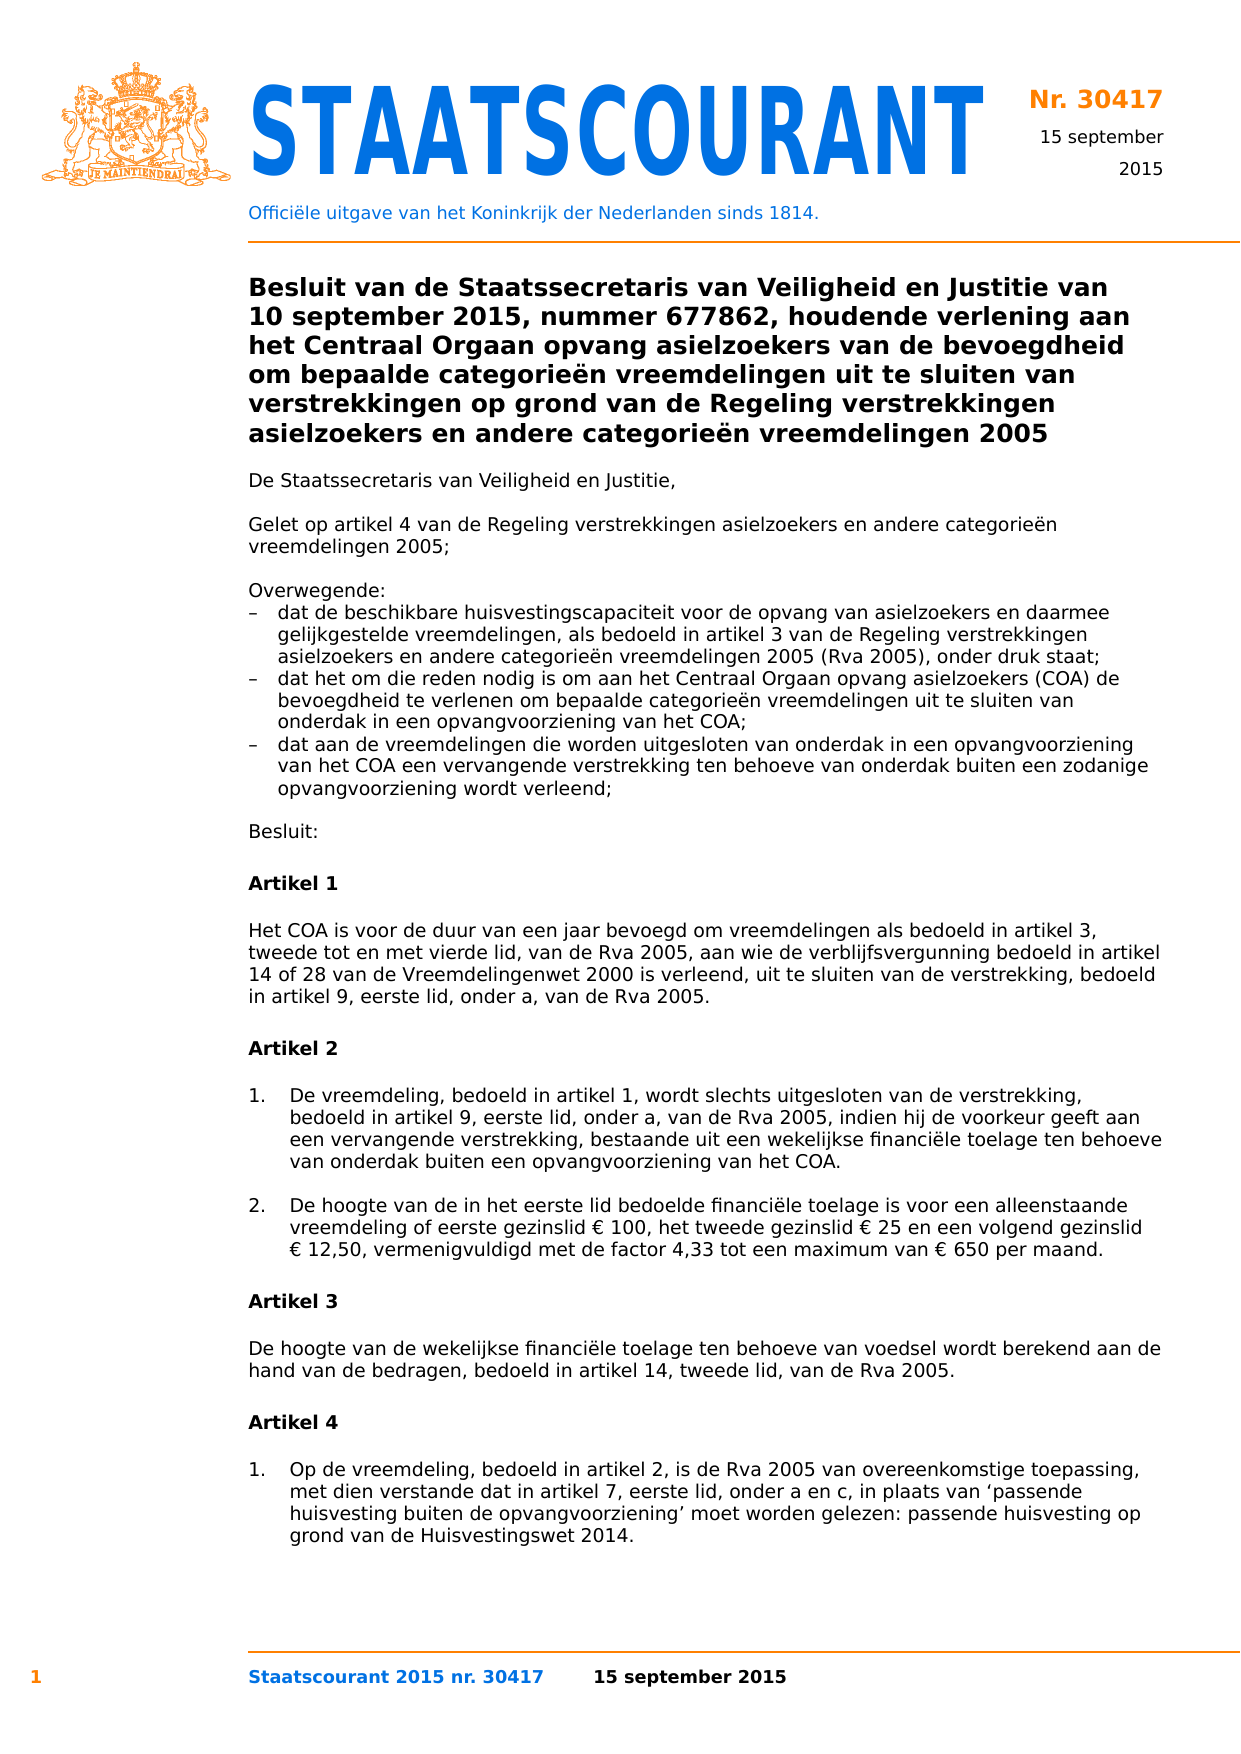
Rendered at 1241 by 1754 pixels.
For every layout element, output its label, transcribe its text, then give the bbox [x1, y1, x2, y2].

picture [41, 62, 231, 186]
table_cell 2015 [998, 153, 1240, 203]
table_header [25, 62, 248, 241]
subtitle Artikel 2 [248, 1038, 1163, 1060]
subtitle Artikel 1 [248, 873, 1163, 895]
table_cell Officiële uitgave van het Koninkrijk der Nederlanden sinds 1814. [248, 203, 1240, 241]
text – dat het om die reden nodig is om aan het Centraal Orgaan opvang asielzoekers (COA) de bevoegdheid te verlenen om bepaalde categorieën vreemdelingen uit te sluiten van onderdak in een opvangvoorziening van het COA; [248, 667, 1163, 733]
subtitle Besluit van de Staatssecretaris van Veiligheid en Justitie van 10 september 2015, nummer 677862, houdende verlening aan het Centraal Orgaan opvang asielzoekers van de bevoegdheid om bepaalde categorieën vreemdelingen uit te sluiten van verstrekkingen op grond van de Regeling verstrekkingen asielzoekers en andere categorieën vreemdelingen 2005 [248, 273, 1163, 448]
text Besluit: [248, 821, 1163, 843]
text – dat aan de vreemdelingen die worden uitgesloten van onderdak in een opvangvoorziening van het COA een vervangende verstrekking ten behoeve van onderdak buiten een zodanige opvangvoorziening wordt verleend; [248, 733, 1163, 799]
text De Staatssecretaris van Veiligheid en Justitie, [248, 470, 1163, 492]
subtitle Artikel 3 [248, 1291, 1163, 1313]
subtitle Artikel 4 [248, 1412, 1163, 1434]
table_header Nr. 30417 [998, 62, 1240, 121]
text – dat de beschikbare huisvestingscapaciteit voor de opvang van asielzoekers en daarmee gelijkgestelde vreemdelingen, als bedoeld in artikel 3 van de Regeling verstrekkingen asielzoekers en andere categorieën vreemdelingen 2005 (Rva 2005), onder druk staat; [248, 602, 1163, 667]
text 1. Op de vreemdeling, bedoeld in artikel 2, is de Rva 2005 van overeenkomstige toepassing, met dien verstande dat in artikel 7, eerste lid, onder a en c, in plaats van ‘passende huisvesting buiten de opvangvoorziening’ moet worden gelezen: passende huisvesting op grond van de Huisvestingswet 2014. [248, 1459, 1163, 1547]
text 1. De vreemdeling, bedoeld in artikel 1, wordt slechts uitgesloten van de verstrekking, bedoeld in artikel 9, eerste lid, onder a, van de Rva 2005, indien hij de voorkeur geeft aan een vervangende verstrekking, bestaande uit een wekelijkse financiële toelage ten behoeve van onderdak buiten een opvangvoorziening van het COA. [248, 1085, 1163, 1173]
text Gelet op artikel 4 van de Regeling verstrekkingen asielzoekers en andere categorieën vreemdelingen 2005; [248, 514, 1163, 558]
text Het COA is voor de duur van een jaar bevoegd om vreemdelingen als bedoeld in artikel 3, tweede tot en met vierde lid, van de Rva 2005, aan wie de verblijfsvergunning bedoeld in artikel 14 of 28 van de Vreemdelingenwet 2000 is verleend, uit te sluiten van de verstrekking, bedoeld in artikel 9, eerste lid, onder a, van de Rva 2005. [248, 920, 1163, 1008]
text 2. De hoogte van de in het eerste lid bedoelde financiële toelage is voor een alleenstaande vreemdeling of eerste gezinslid € 100, het tweede gezinslid € 25 en een volgend gezinslid € 12,50, vermenigvuldigd met de factor 4,33 tot een maximum van € 650 per maand. [248, 1195, 1163, 1261]
text Overwegende: [248, 579, 1163, 602]
table_header STAATSCOURANT [248, 62, 998, 203]
table_cell 15 september [998, 121, 1240, 153]
text De hoogte van de wekelijkse financiële toelage ten behoeve van voedsel wordt berekend aan de hand van de bedragen, bedoeld in artikel 14, tweede lid, van de Rva 2005. [248, 1338, 1163, 1382]
